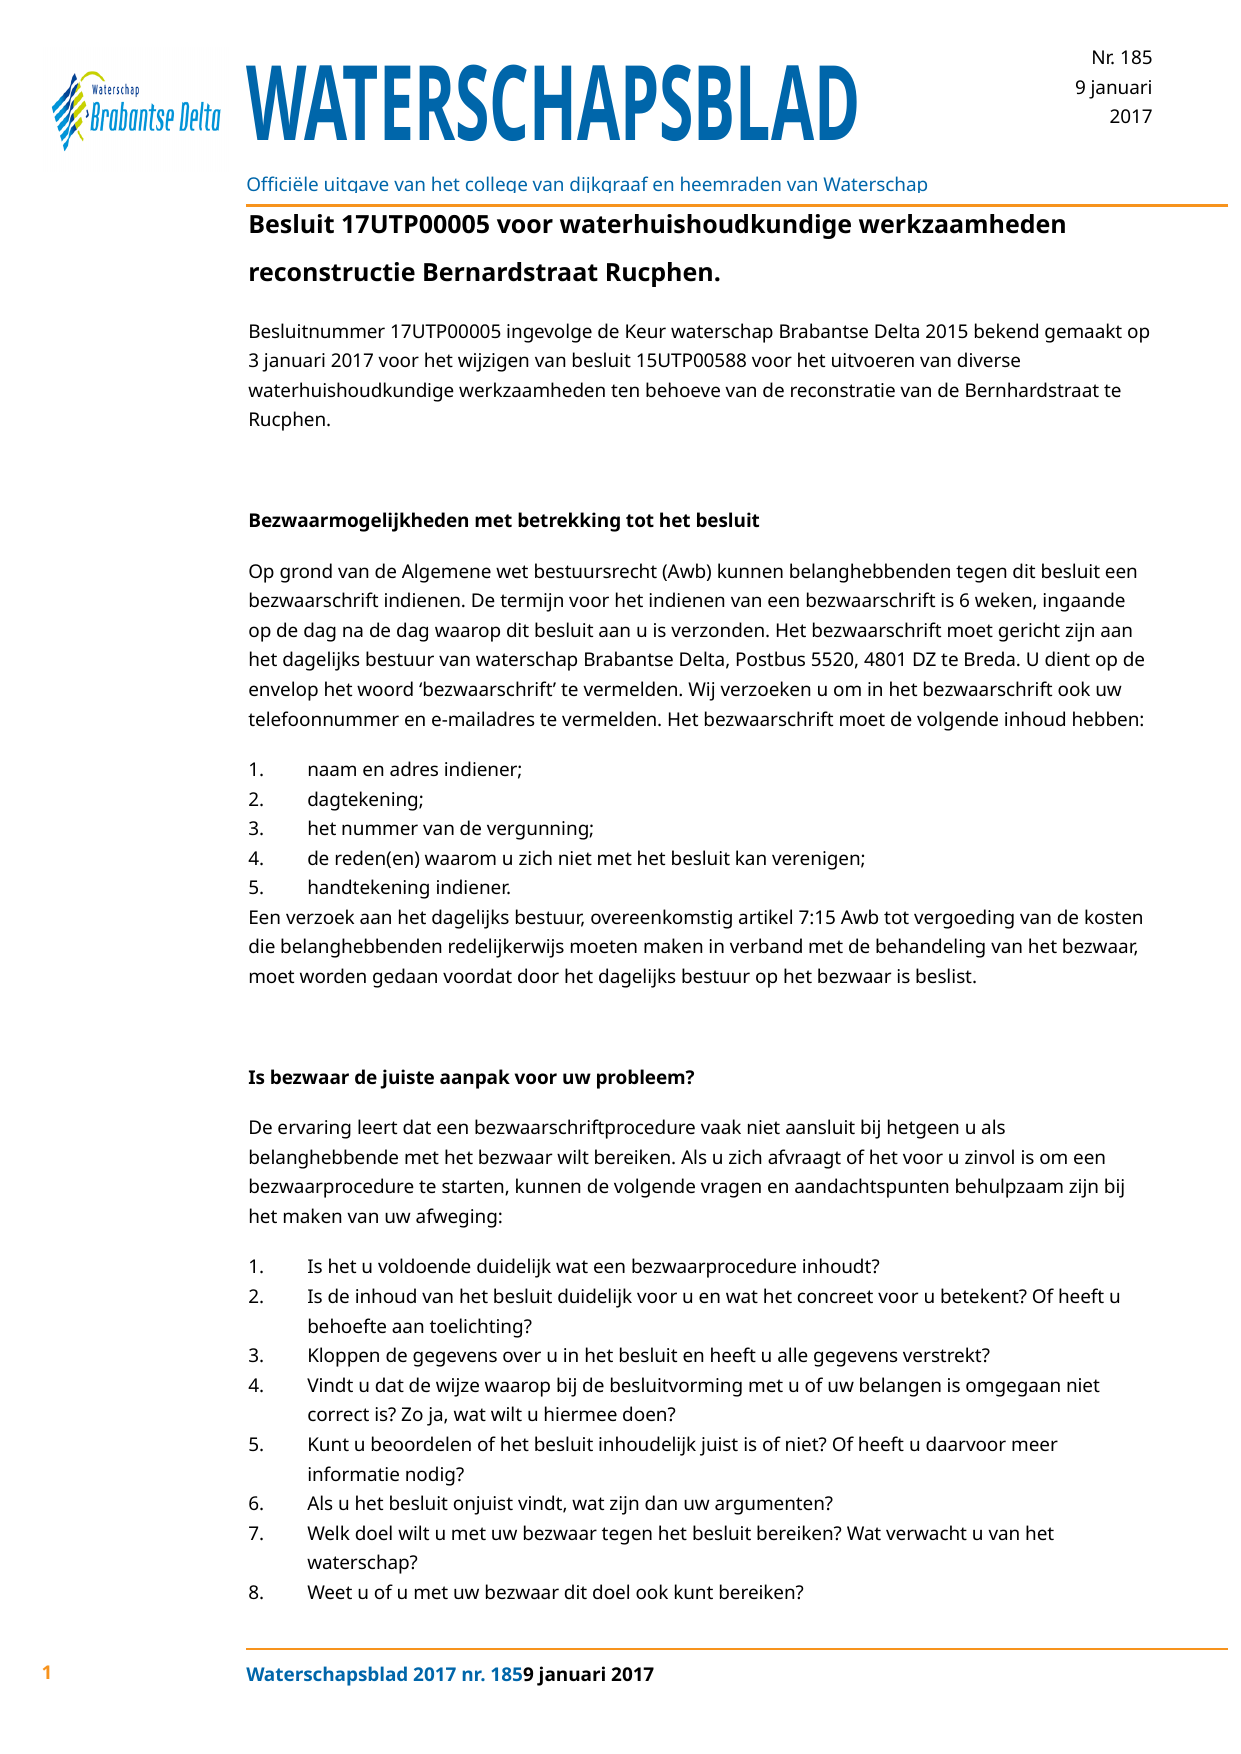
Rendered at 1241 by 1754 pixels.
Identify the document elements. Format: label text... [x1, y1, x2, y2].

text Besluitnummer 17UTP00005 ingevolge de Keur waterschap Brabantse Delta 2015 bekend gemaakt op 3 januari 2017 voor het wijzigen van besluit 15UTP00588 voor het uitvoeren van diverse waterhuishoudkundige werkzaamheden ten behoeve van de reconstratie van de Bernhardstraat te Rucphen. [248, 318, 1152, 432]
text De ervaring leert dat een bezwaarschriftprocedure vaak niet aansluit bij hetgeen u als belanghebbende met het bezwaar wilt bereiken. Als u zich afvraagt of het voor u zinvol is om een bezwaarprocedure te starten, kunnen de volgende vragen en aandachtspunten behulpzaam zijn bij het maken van uw afweging: [248, 1114, 1152, 1229]
list Is het u voldoende duidelijk wat een bezwaarprocedure inhoudt? [248, 1254, 1152, 1279]
text Bezwaarmogelijkheden met betrekking tot het besluit [248, 507, 1152, 533]
text Is bezwaar de juiste aanpak voor uw probleem? [248, 1064, 1152, 1090]
text Een verzoek aan het dagelijks bestuur, overeenkomstig artikel 7:15 Awb tot vergoeding van de kosten die belanghebbenden redelijkerwijs moeten maken in verband met de behandeling van het bezwaar, moet worden gedaan voordat door het dagelijks bestuur op het bezwaar is beslist. [248, 904, 1152, 989]
text Op grond van de Algemene wet bestuursrecht (Awb) kunnen belanghebbenden tegen dit besluit een bezwaarschrift indienen. De termijn voor het indienen van een bezwaarschrift is 6 weken, ingaande op de dag na de dag waarop dit besluit aan u is verzonden. Het bezwaarschrift moet gericht zijn aan het dagelijks bestuur van waterschap Brabantse Delta, Postbus 5520, 4801 DZ te Breda. U dient op de envelop het woord ‘bezwaarschrift’ te vermelden. Wij verzoeken u om in het bezwaarschrift ook uw telefoonnummer en e‑mailadres te vermelden. Het bezwaarschrift moet de volgende inhoud hebben: [248, 558, 1152, 732]
list de reden(en) waarom u zich niet met het besluit kan verenigen; [248, 845, 1152, 871]
list Weet u of u met uw bezwaar dit doel ook kunt bereiken? [248, 1579, 1152, 1605]
list dagtekening; [248, 786, 1152, 812]
list handtekening indiener. [248, 874, 1152, 900]
list naam en adres indiener; [248, 756, 1152, 782]
list het nummer van de vergunning; [248, 815, 1152, 841]
text Besluit 17UTP00005 voor waterhuishoudkundige werkzaamheden reconstructie Bernardstraat Rucphen. [248, 207, 1152, 288]
picture [41, 47, 231, 172]
list Welk doel wilt u met uw bezwaar tegen het besluit bereiken? Wat verwacht u van het waterschap? [248, 1520, 1152, 1575]
list Kloppen de gegevens over u in het besluit en heeft u alle gegevens verstrekt? [248, 1342, 1152, 1368]
list Is de inhoud van het besluit duidelijk voor u en wat het concreet voor u betekent? Of heeft u behoefte aan toelichting? [248, 1283, 1152, 1339]
list Vindt u dat de wijze waarop bij de besluitvorming met u of uw belangen is omgegaan niet correct is? Zo ja, wat wilt u hiermee doen? [248, 1372, 1152, 1427]
list Als u het besluit onjuist vindt, wat zijn dan uw argumenten? [248, 1490, 1152, 1516]
list Kunt u beoordelen of het besluit inhoudelijk juist is of niet? Of heeft u daarvoor meer informatie nodig? [248, 1431, 1152, 1487]
